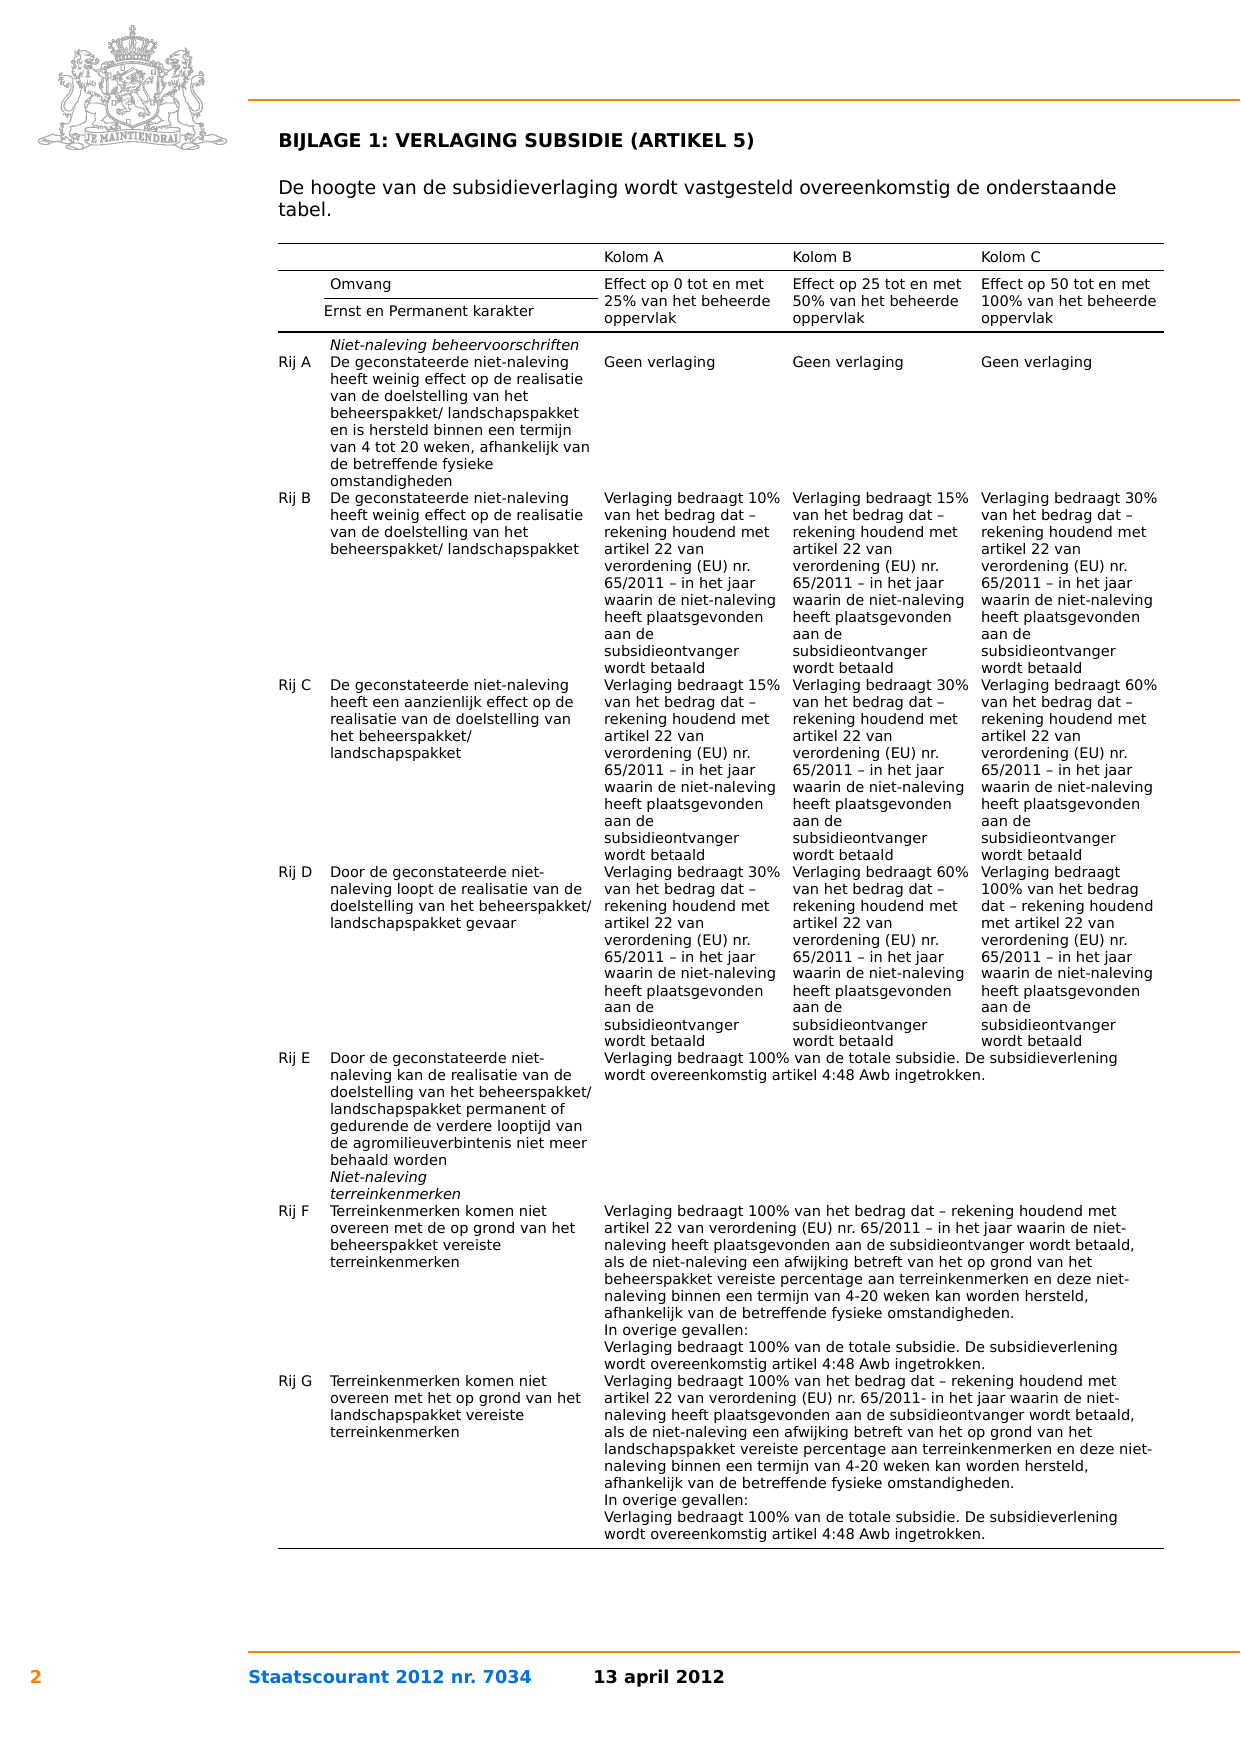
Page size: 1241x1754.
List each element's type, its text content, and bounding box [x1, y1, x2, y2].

table_cell Verlaging bedraagt 100% van het bedrag dat – rekening houdend met artikel 22 van verordening (EU) nr. 65/2011 – in het jaar waarin de niet-naleving heeft plaatsgevonden aan de subsidieontvanger wordt betaald, als de niet-naleving een afwijking betreft van het op grond van het beheerspakket vereiste percentage aan terreinkenmerken en deze niet-naleving binnen een termijn van 4-20 weken kan worden hersteld, afhankelijk van de betreffende fysieke omstandigheden. In overige gevallen: Verlaging bedraagt 100% van de totale subsidie. De subsidieverlening wordt overeenkomstig artikel 4:48 Awb ingetrokken. [598, 1203, 1163, 1373]
subtitle BIJLAGE 1: VERLAGING SUBSIDIE (ARTIKEL 5) [278, 130, 1163, 152]
table_cell Verlaging bedraagt 100% van het bedrag dat – rekening houdend met artikel 22 van verordening (EU) nr. 65/2011 – in het jaar waarin de niet-naleving heeft plaatsgevonden aan de subsidieontvanger wordt betaald [975, 864, 1163, 1050]
table_cell Verlaging bedraagt 15% van het bedrag dat – rekening houdend met artikel 22 van verordening (EU) nr. 65/2011 – in het jaar waarin de niet-naleving heeft plaatsgevonden aan de subsidieontvanger wordt betaald [598, 677, 786, 863]
table_header Kolom A [598, 244, 786, 270]
table_cell Omvang [324, 271, 598, 297]
table_cell Rij E [278, 1050, 324, 1169]
table_cell Ernst en Permanent karakter [324, 299, 598, 331]
picture [38, 25, 227, 150]
table_cell [598, 333, 786, 354]
table_cell Terreinkenmerken komen niet overeen met het op grond van het landschapspakket vereiste terreinkenmerken [324, 1373, 598, 1547]
table_cell Effect op 25 tot en met 50% van het beheerde oppervlak [786, 271, 975, 331]
table_cell Verlaging bedraagt 30% van het bedrag dat – rekening houdend met artikel 22 van verordening (EU) nr. 65/2011 – in het jaar waarin de niet-naleving heeft plaatsgevonden aan de subsidieontvanger wordt betaald [598, 864, 786, 1050]
table_cell Verlaging bedraagt 100% van de totale subsidie. De subsidieverlening wordt overeenkomstig artikel 4:48 Awb ingetrokken. [598, 1050, 1163, 1169]
table_cell [278, 1169, 324, 1203]
table_cell Geen verlaging [786, 354, 975, 490]
table_cell Niet-naleving beheervoorschriften [324, 333, 598, 354]
table_header [278, 244, 324, 270]
table_cell Verlaging bedraagt 10% van het bedrag dat – rekening houdend met artikel 22 van verordening (EU) nr. 65/2011 – in het jaar waarin de niet-naleving heeft plaatsgevonden aan de subsidieontvanger wordt betaald [598, 490, 786, 677]
table_cell Rij C [278, 677, 324, 863]
table_cell [278, 333, 324, 354]
text De hoogte van de subsidieverlaging wordt vastgesteld overeenkomstig de onderstaande tabel. [278, 177, 1163, 221]
table_cell Geen verlaging [975, 354, 1163, 490]
table_header Kolom C [975, 244, 1163, 270]
table_cell Verlaging bedraagt 60% van het bedrag dat – rekening houdend met artikel 22 van verordening (EU) nr. 65/2011 – in het jaar waarin de niet-naleving heeft plaatsgevonden aan de subsidieontvanger wordt betaald [786, 864, 975, 1050]
table_cell Terreinkenmerken komen niet overeen met de op grond van het beheerspakket vereiste terreinkenmerken [324, 1203, 598, 1373]
table_cell De geconstateerde niet-naleving heeft een aanzienlijk effect op de realisatie van de doelstelling van het beheerspakket/ landschapspakket [324, 677, 598, 863]
table_cell [786, 1169, 975, 1203]
table_cell Niet-naleving terreinkenmerken [324, 1169, 598, 1203]
table_cell Verlaging bedraagt 30% van het bedrag dat – rekening houdend met artikel 22 van verordening (EU) nr. 65/2011 – in het jaar waarin de niet-naleving heeft plaatsgevonden aan de subsidieontvanger wordt betaald [975, 490, 1163, 677]
table_cell De geconstateerde niet-naleving heeft weinig effect op de realisatie van de doelstelling van het beheerspakket/ landschapspakket en is hersteld binnen een termijn van 4 tot 20 weken, afhankelijk van de betreffende fysieke omstandigheden [324, 354, 598, 490]
table_cell Door de geconstateerde niet-naleving loopt de realisatie van de doelstelling van het beheerspakket/ landschapspakket gevaar [324, 864, 598, 1050]
table_cell Verlaging bedraagt 60% van het bedrag dat – rekening houdend met artikel 22 van verordening (EU) nr. 65/2011 – in het jaar waarin de niet-naleving heeft plaatsgevonden aan de subsidieontvanger wordt betaald [975, 677, 1163, 863]
table_header [324, 244, 598, 270]
table_cell Verlaging bedraagt 100% van het bedrag dat – rekening houdend met artikel 22 van verordening (EU) nr. 65/2011- in het jaar waarin de niet-naleving heeft plaatsgevonden aan de subsidieontvanger wordt betaald, als de niet-naleving een afwijking betreft van het op grond van het landschapspakket vereiste percentage aan terreinkenmerken en deze niet-naleving binnen een termijn van 4-20 weken kan worden hersteld, afhankelijk van de betreffende fysieke omstandigheden. In overige gevallen: Verlaging bedraagt 100% van de totale subsidie. De subsidieverlening wordt overeenkomstig artikel 4:48 Awb ingetrokken. [598, 1373, 1163, 1547]
table_cell [975, 1169, 1163, 1203]
table_cell [975, 333, 1163, 354]
table_cell Effect op 0 tot en met 25% van het beheerde oppervlak [598, 271, 786, 331]
table_cell Rij B [278, 490, 324, 677]
table_cell Door de geconstateerde niet-naleving kan de realisatie van de doelstelling van het beheerspakket/ landschapspakket permanent of gedurende de verdere looptijd van de agromilieuverbintenis niet meer behaald worden [324, 1050, 598, 1169]
table_cell [598, 1169, 786, 1203]
table_cell Verlaging bedraagt 15% van het bedrag dat – rekening houdend met artikel 22 van verordening (EU) nr. 65/2011 – in het jaar waarin de niet-naleving heeft plaatsgevonden aan de subsidieontvanger wordt betaald [786, 490, 975, 677]
table_cell De geconstateerde niet-naleving heeft weinig effect op de realisatie van de doelstelling van het beheerspakket/ landschapspakket [324, 490, 598, 677]
table_cell Rij D [278, 864, 324, 1050]
table_cell Rij A [278, 354, 324, 490]
table_cell [786, 333, 975, 354]
table_cell Effect op 50 tot en met 100% van het beheerde oppervlak [975, 271, 1163, 331]
table_cell Rij G [278, 1373, 324, 1547]
table_cell Geen verlaging [598, 354, 786, 490]
table_cell Verlaging bedraagt 30% van het bedrag dat – rekening houdend met artikel 22 van verordening (EU) nr. 65/2011 – in het jaar waarin de niet-naleving heeft plaatsgevonden aan de subsidieontvanger wordt betaald [786, 677, 975, 863]
table_cell [278, 271, 324, 331]
table_cell Rij F [278, 1203, 324, 1373]
table_header Kolom B [786, 244, 975, 270]
